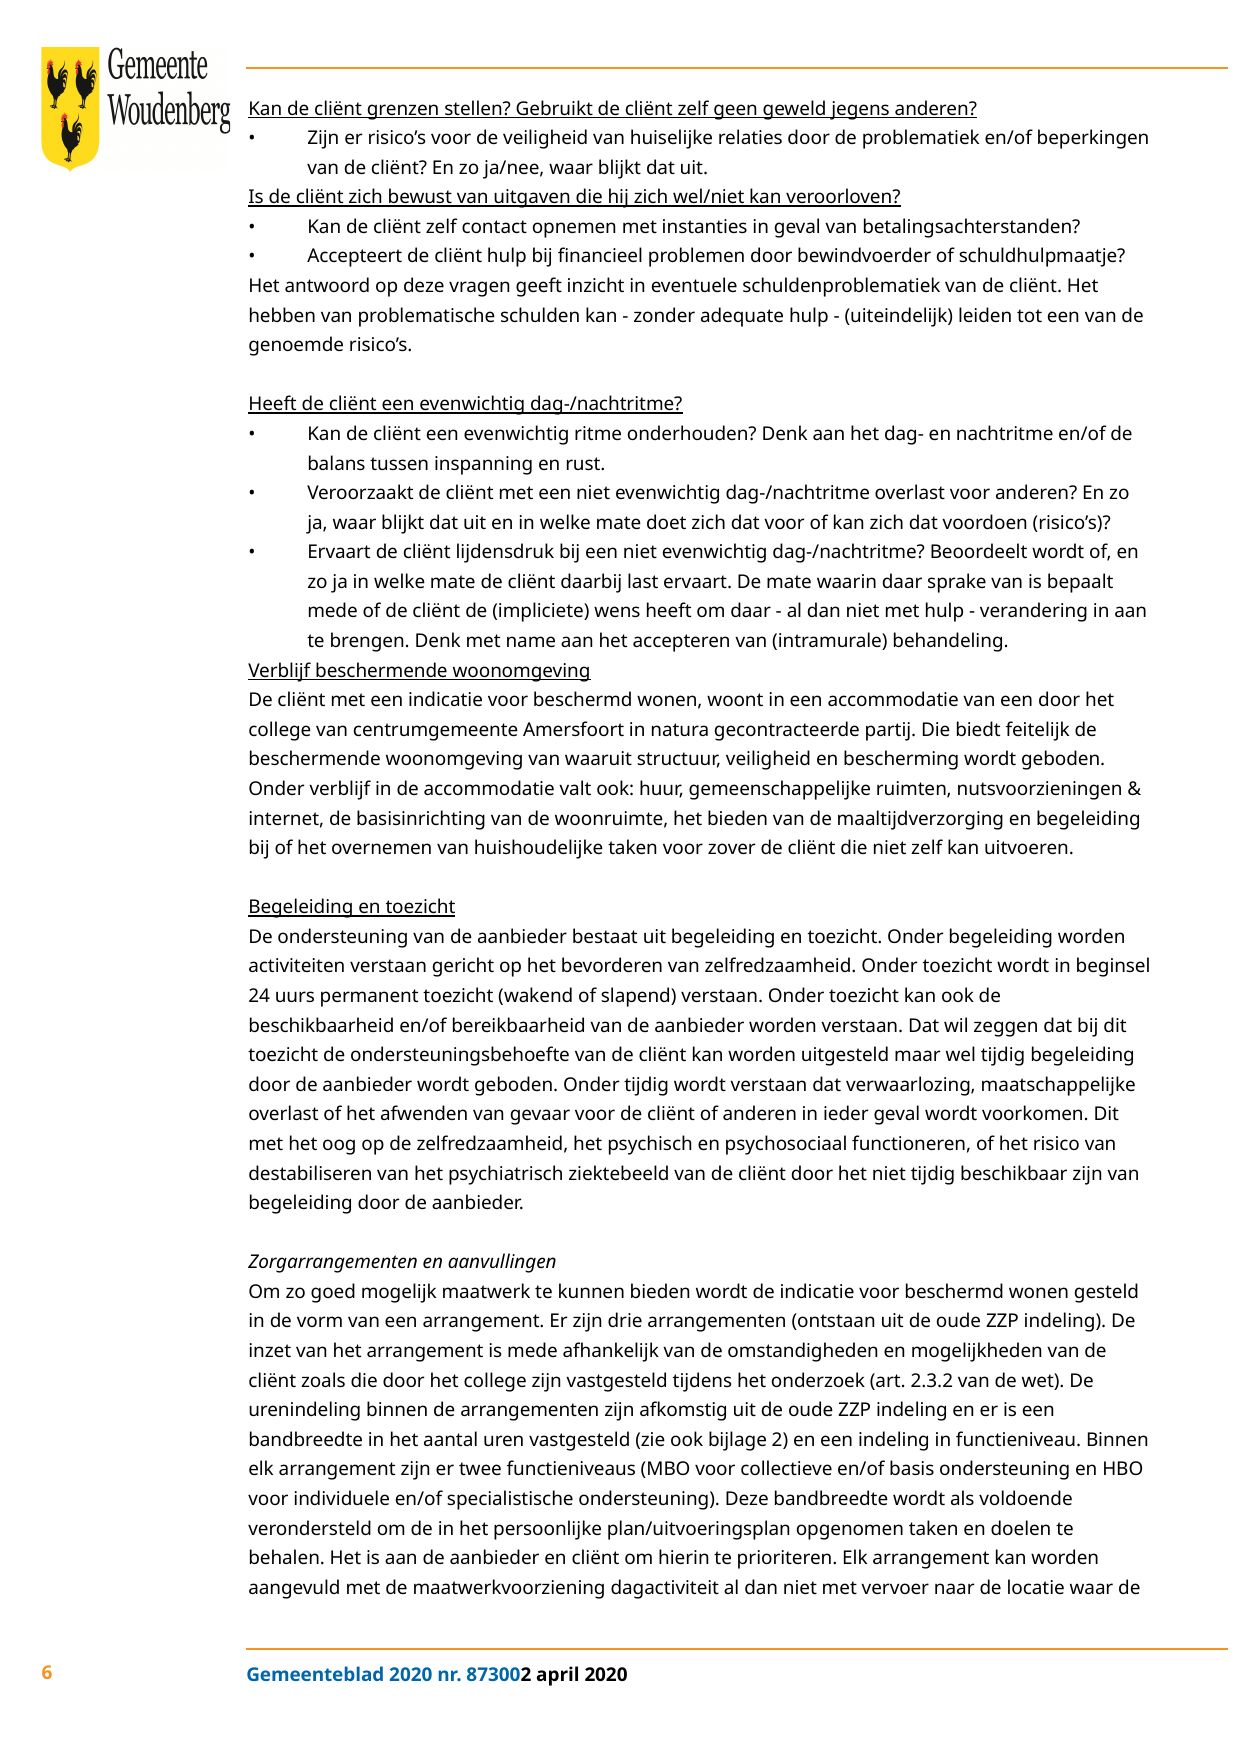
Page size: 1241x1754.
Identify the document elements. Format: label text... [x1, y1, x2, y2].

list Accepteert de cliënt hulp bij financieel problemen door bewindvoerder of schuldhulpmaatje? [248, 243, 1152, 268]
list Kan de cliënt zelf contact opnemen met instanties in geval van betalingsachterstanden? [248, 213, 1152, 239]
text Heeft de cliënt een evenwichtig dag-/nachtritme? [248, 391, 1152, 416]
list Veroorzaakt de cliënt met een niet evenwichtig dag-/nachtritme overlast voor anderen? En zo ja, waar blijkt dat uit en in welke mate doet zich dat voor of kan zich dat voordoen (risico’s)? [248, 479, 1152, 535]
text Is de cliënt zich bewust van uitgaven die hij zich wel/niet kan veroorloven? [248, 183, 1152, 209]
list Zijn er risico’s voor de veiligheid van huiselijke relaties door de problematiek en/of beperkingen van de cliënt? En zo ja/nee, waar blijkt dat uit. [248, 124, 1152, 180]
text De cliënt met een indicatie voor beschermd wonen, woont in een accommodatie van een door het college van centrumgemeente Amersfoort in natura gecontracteerde partij. Die biedt feitelijk de beschermende woonomgeving van waaruit structuur, veiligheid en bescherming wordt geboden. Onder verblijf in de accommodatie valt ook: huur, gemeenschappelijke ruimten, nutsvoorzieningen & internet, de basisinrichting van de woonruimte, het bieden van de maaltijdverzorging en begeleiding bij of het overnemen van huishoudelijke taken voor zover de cliënt die niet zelf kan uitvoeren. [248, 686, 1152, 860]
text Kan de cliënt grenzen stellen? Gebruikt de cliënt zelf geen geweld jegens anderen? [248, 95, 1152, 121]
text Zorgarrangementen en aanvullingen [248, 1248, 1152, 1274]
text Verblijf beschermende woonomgeving [248, 657, 1152, 683]
list Ervaart de cliënt lijdensdruk bij een niet evenwichtig dag-/nachtritme? Beoordeelt wordt of, en zo ja in welke mate de cliënt daarbij last ervaart. De mate waarin daar sprake van is bepaalt mede of de cliënt de (impliciete) wens heeft om daar - al dan niet met hulp - verandering in aan te brengen. Denk met name aan het accepteren van (intramurale) behandeling. [248, 538, 1152, 653]
text Het antwoord op deze vragen geeft inzicht in eventuele schuldenproblematiek van de cliënt. Het hebben van problematische schulden kan - zonder adequate hulp - (uiteindelijk) leiden tot een van de genoemde risico’s. [248, 272, 1152, 357]
picture [41, 47, 231, 172]
text De ondersteuning van de aanbieder bestaat uit begeleiding en toezicht. Onder begeleiding worden activiteiten verstaan gericht op het bevorderen van zelfredzaamheid. Onder toezicht wordt in beginsel 24 uurs permanent toezicht (wakend of slapend) verstaan. Onder toezicht kan ook de beschikbaarheid en/of bereikbaarheid van de aanbieder worden verstaan. Dat wil zeggen dat bij dit toezicht de ondersteuningsbehoefte van de cliënt kan worden uitgesteld maar wel tijdig begeleiding door de aanbieder wordt geboden. Onder tijdig wordt verstaan dat verwaarlozing, maatschappelijke overlast of het afwenden van gevaar voor de cliënt of anderen in ieder geval wordt voorkomen. Dit met het oog op de zelfredzaamheid, het psychisch en psychosociaal functioneren, of het risico van destabiliseren van het psychiatrisch ziektebeeld van de cliënt door het niet tijdig beschikbaar zijn van begeleiding door de aanbieder. [248, 923, 1152, 1215]
list Kan de cliënt een evenwichtig ritme onderhouden? Denk aan het dag- en nachtritme en/of de balans tussen inspanning en rust. [248, 420, 1152, 476]
text Om zo goed mogelijk maatwerk te kunnen bieden wordt de indicatie voor beschermd wonen gesteld in de vorm van een arrangement. Er zijn drie arrangementen (ontstaan uit de oude ZZP indeling). De inzet van het arrangement is mede afhankelijk van de omstandigheden en mogelijkheden van de cliënt zoals die door het college zijn vastgesteld tijdens het onderzoek (art. 2.3.2 van de wet). De urenindeling binnen de arrangementen zijn afkomstig uit de oude ZZP indeling en er is een bandbreedte in het aantal uren vastgesteld (zie ook bijlage 2) en een indeling in functieniveau. Binnen elk arrangement zijn er twee functieniveaus (MBO voor collectieve en/of basis ondersteuning en HBO voor individuele en/of specialistische ondersteuning). Deze bandbreedte wordt als voldoende verondersteld om de in het persoonlijke plan/uitvoeringsplan opgenomen taken en doelen te behalen. Het is aan de aanbieder en cliënt om hierin te prioriteren. Elk arrangement kan worden aangevuld met de maatwerkvoorziening dagactiviteit al dan niet met vervoer naar de locatie waar de [248, 1278, 1152, 1600]
text Begeleiding en toezicht [248, 893, 1152, 919]
